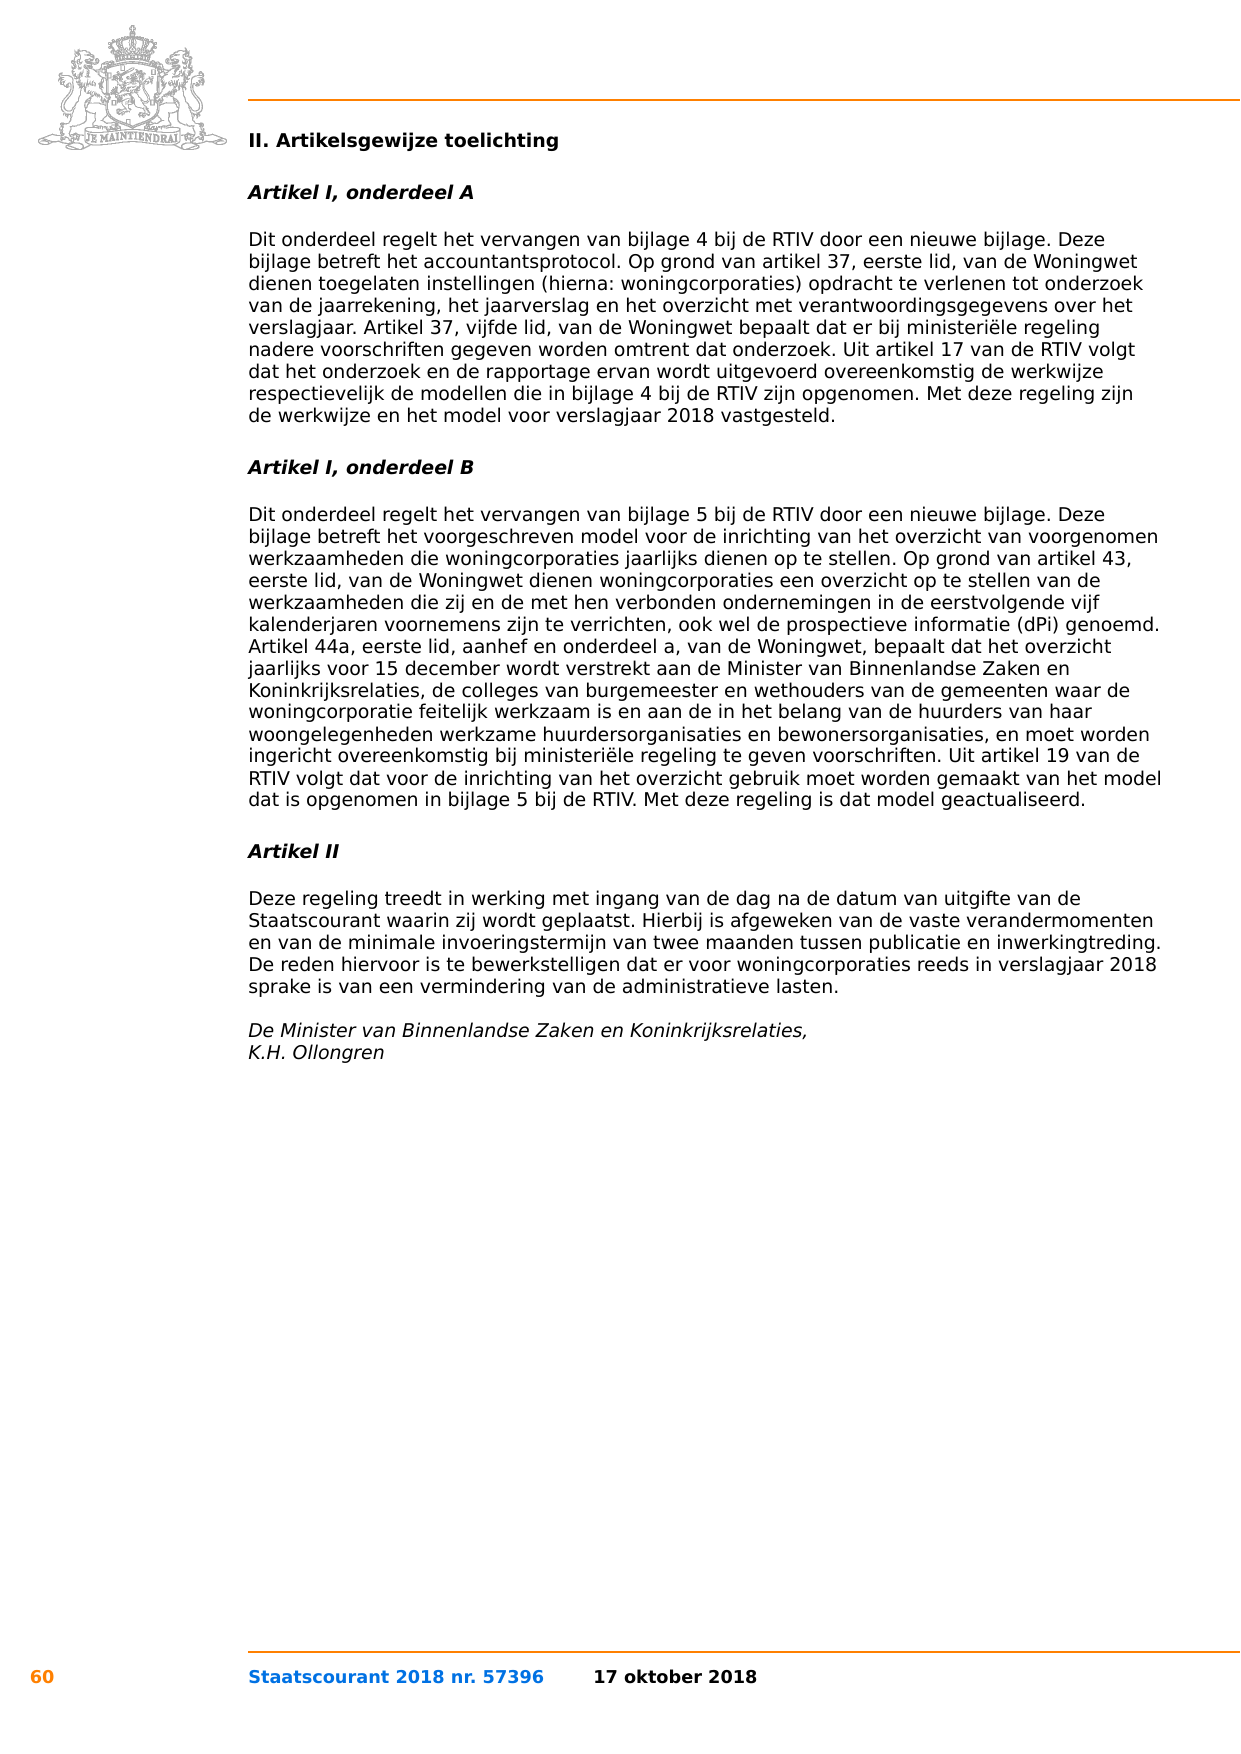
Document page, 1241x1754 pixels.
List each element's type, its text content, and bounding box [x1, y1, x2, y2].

subtitle Artikel II [248, 841, 1163, 863]
text Dit onderdeel regelt het vervangen van bijlage 4 bij de RTIV door een nieuwe bijlage. Deze bijlage betreft het accountantsprotocol. Op grond van artikel 37, eerste lid, van de Woningwet dienen toegelaten instellingen (hierna: woningcorporaties) opdracht te verlenen tot onderzoek van de jaarrekening, het jaarverslag en het overzicht met verantwoordingsgegevens over het verslagjaar. Artikel 37, vijfde lid, van de Woningwet bepaalt dat er bij ministeriële regeling nadere voorschriften gegeven worden omtrent dat onderzoek. Uit artikel 17 van de RTIV volgt dat het onderzoek en de rapportage ervan wordt uitgevoerd overeenkomstig de werkwijze respectievelijk de modellen die in bijlage 4 bij de RTIV zijn opgenomen. Met deze regeling zijn de werkwijze en het model voor verslagjaar 2018 vastgesteld. [248, 229, 1163, 427]
picture [38, 25, 227, 150]
subtitle II. Artikelsgewijze toelichting [248, 130, 1163, 152]
text Deze regeling treedt in werking met ingang van de dag na de datum van uitgifte van de Staatscourant waarin zij wordt geplaatst. Hierbij is afgeweken van de vaste verandermomenten en van de minimale invoeringstermijn van twee maanden tussen publicatie en inwerkingtreding. De reden hiervoor is te bewerkstelligen dat er voor woningcorporaties reeds in verslagjaar 2018 sprake is van een vermindering van de administratieve lasten. [248, 888, 1163, 998]
subtitle Artikel I, onderdeel A [248, 182, 1163, 204]
text Dit onderdeel regelt het vervangen van bijlage 5 bij de RTIV door een nieuwe bijlage. Deze bijlage betreft het voorgeschreven model voor de inrichting van het overzicht van voorgenomen werkzaamheden die woningcorporaties jaarlijks dienen op te stellen. Op grond van artikel 43, eerste lid, van de Woningwet dienen woningcorporaties een overzicht op te stellen van de werkzaamheden die zij en de met hen verbonden ondernemingen in de eerstvolgende vijf kalenderjaren voornemens zijn te verrichten, ook wel de prospectieve informatie (dPi) genoemd. Artikel 44a, eerste lid, aanhef en onderdeel a, van de Woningwet, bepaalt dat het overzicht jaarlijks voor 15 december wordt verstrekt aan de Minister van Binnenlandse Zaken en Koninkrijksrelaties, de colleges van burgemeester en wethouders van de gemeenten waar de woningcorporatie feitelijk werkzaam is en aan de in het belang van de huurders van haar woongelegenheden werkzame huurdersorganisaties en bewonersorganisaties, en moet worden ingericht overeenkomstig bij ministeriële regeling te geven voorschriften. Uit artikel 19 van de RTIV volgt dat voor de inrichting van het overzicht gebruik moet worden gemaakt van het model dat is opgenomen in bijlage 5 bij de RTIV. Met deze regeling is dat model geactualiseerd. [248, 504, 1163, 811]
subtitle Artikel I, onderdeel B [248, 457, 1163, 479]
text De Minister van Binnenlandse Zaken en Koninkrijksrelaties, K.H. Ollongren [248, 1020, 1163, 1064]
